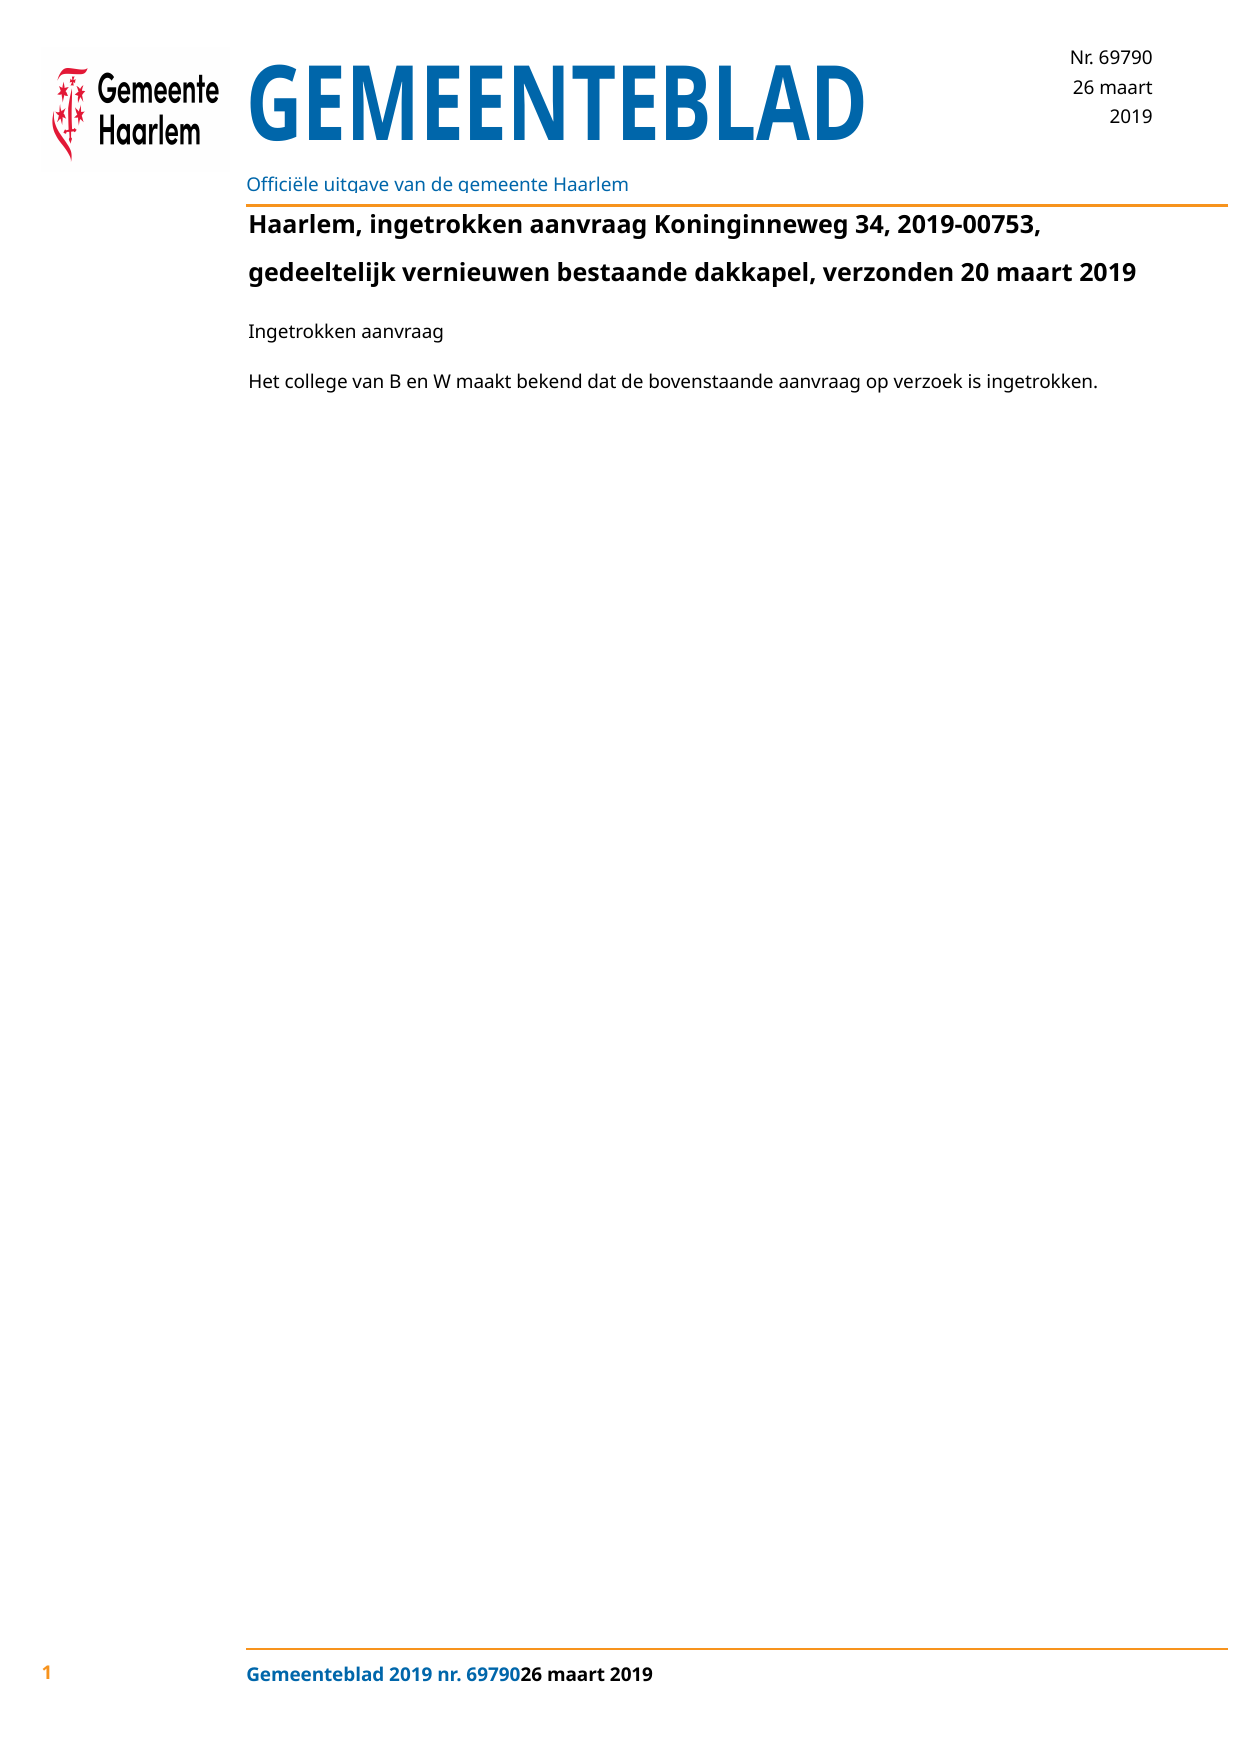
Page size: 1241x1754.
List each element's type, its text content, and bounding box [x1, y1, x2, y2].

text Ingetrokken aanvraag [248, 318, 1152, 344]
picture [41, 47, 231, 172]
text Het college van B en W maakt bekend dat de bovenstaande aanvraag op verzoek is ingetrokken. [248, 368, 1152, 394]
text Haarlem, ingetrokken aanvraag Koninginneweg 34, 2019-00753, gedeeltelijk vernieuwen bestaande dakkapel, verzonden 20 maart 2019 [248, 207, 1152, 288]
